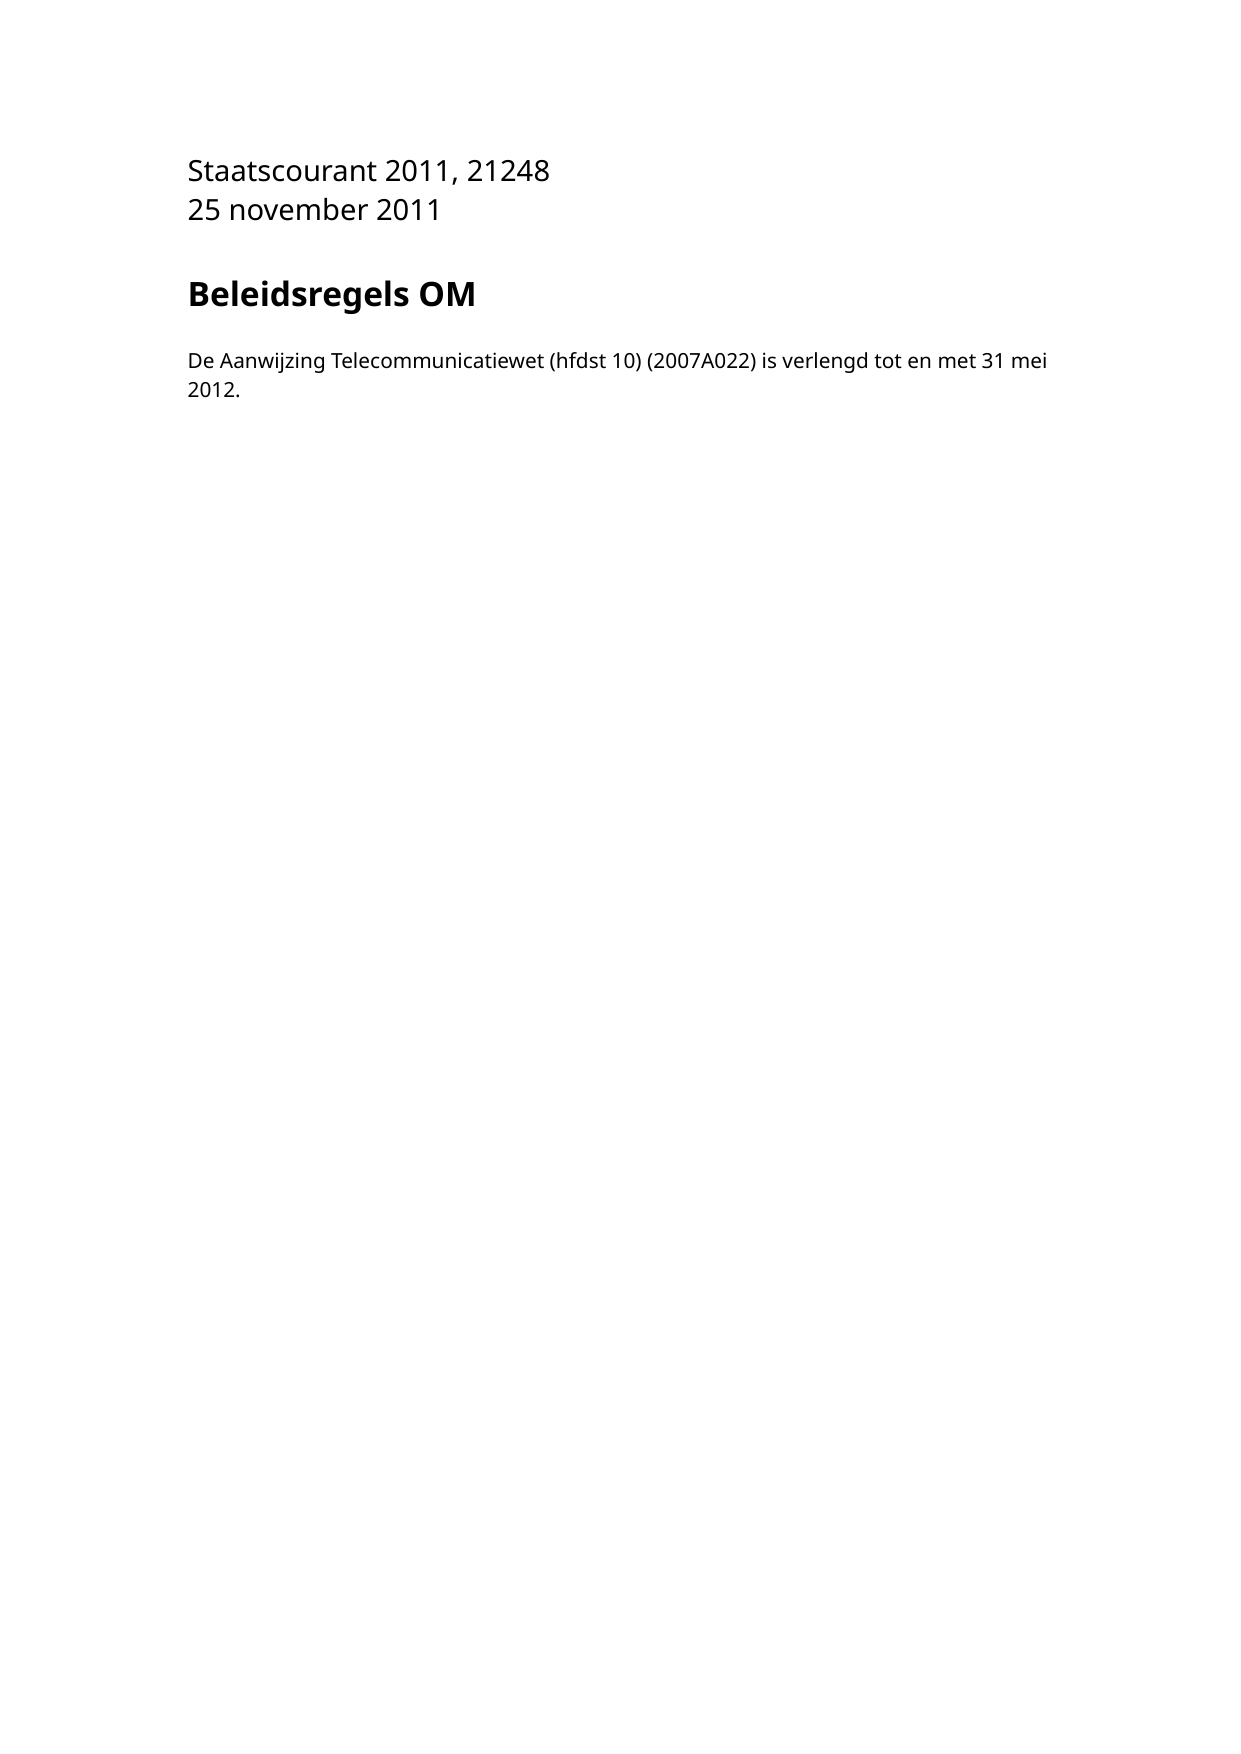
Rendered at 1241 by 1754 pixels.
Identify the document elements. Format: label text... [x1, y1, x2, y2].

subtitle Beleidsregels OM [187, 271, 1053, 316]
text Staatscourant 2011, 21248 [187, 150, 1053, 190]
text De Aanwijzing Telecommunicatiewet (hfdst 10) (2007A022) is verlengd tot en met 31 mei 2012. [187, 346, 1053, 403]
text 25 november 2011 [187, 190, 1053, 229]
